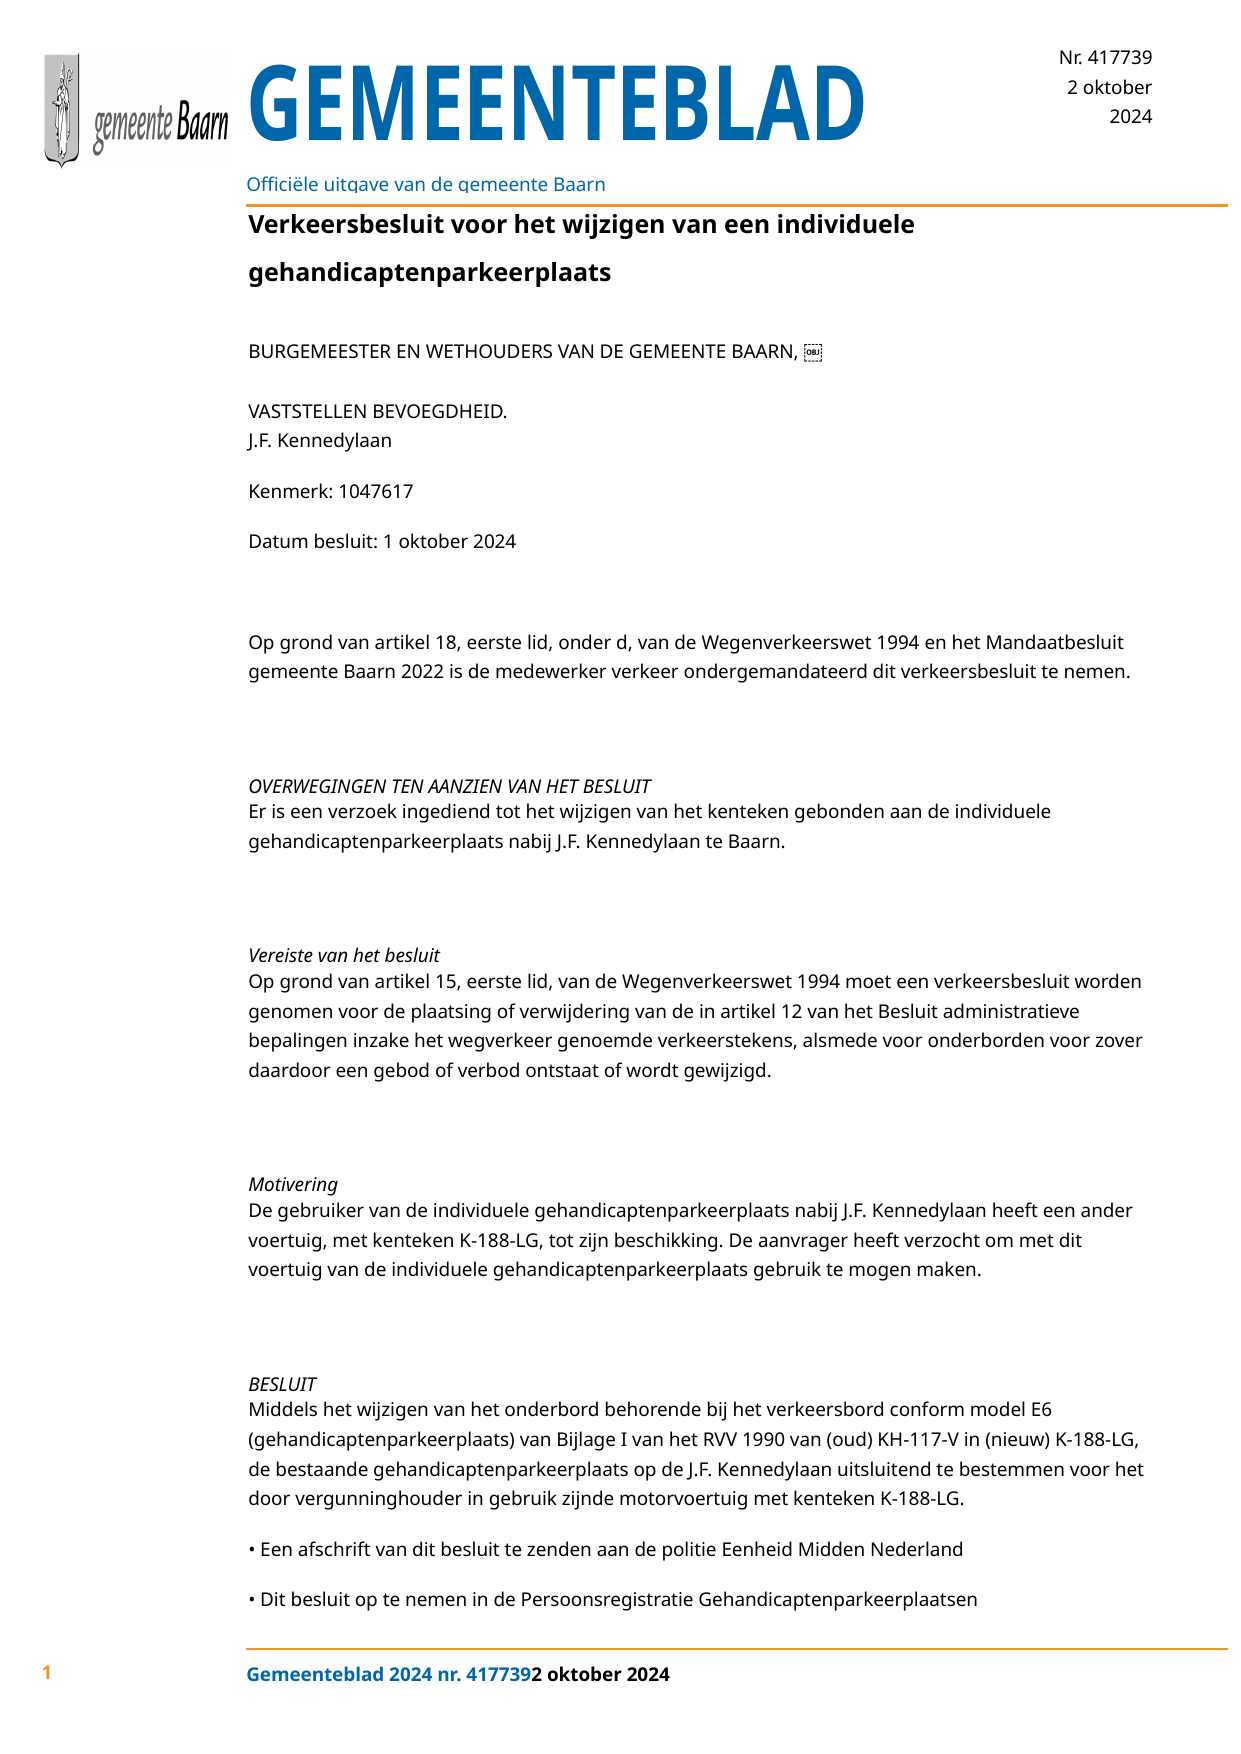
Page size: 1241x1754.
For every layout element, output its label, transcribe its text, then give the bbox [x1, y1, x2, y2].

text Verkeersbesluit voor het wijzigen van een individuele gehandicaptenparkeerplaats [248, 207, 1152, 288]
text Op grond van artikel 15, eerste lid, van de Wegenverkeerswet 1994 moet een verkeersbesluit worden genomen voor de plaatsing of verwijdering van de in artikel 12 van het Besluit administratieve bepalingen inzake het wegverkeer genoemde verkeerstekens, alsmede voor onderborden voor zover daardoor een gebod of verbod ontstaat of wordt gewijzigd. [248, 968, 1152, 1083]
text Middels het wijzigen van het onderbord behorende bij het verkeersbord conform model E6 (gehandicaptenparkeerplaats) van Bijlage I van het RVV 1990 van (oud) KH-117-V in (nieuw) K-188-LG, de bestaande gehandicaptenparkeerplaats op de J.F. Kennedylaan uitsluitend te bestemmen voor het door vergunninghouder in gebruik zijnde motorvoertuig met kenteken K-188-LG. [248, 1397, 1152, 1511]
text Motivering [248, 1172, 1152, 1197]
text Op grond van artikel 18, eerste lid, onder d, van de Wegenverkeerswet 1994 en het Mandaatbesluit gemeente Baarn 2022 is de medewerker verkeer ondergemandateerd dit verkeersbesluit te nemen. [248, 629, 1152, 684]
text De gebruiker van de individuele gehandicaptenparkeerplaats nabij J.F. Kennedylaan heeft een ander voertuig, met kenteken K-188-LG, tot zijn beschikking. De aanvrager heeft verzocht om met dit voertuig van de individuele gehandicaptenparkeerplaats gebruik te mogen maken. [248, 1197, 1152, 1282]
text VASTSTELLEN BEVOEGDHEID. [248, 398, 1152, 423]
text Vereiste van het besluit [248, 943, 1152, 968]
text J.F. Kennedylaan [248, 427, 1152, 453]
text Datum besluit: 1 oktober 2024 [248, 528, 1152, 554]
text BURGEMEESTER EN WETHOUDERS VAN DE GEMEENTE BAARN, ￼ [248, 339, 1152, 364]
text • Een afschrift van dit besluit te zenden aan de politie Eenheid Midden Nederland [248, 1536, 1152, 1561]
text Er is een verzoek ingediend tot het wijzigen van het kenteken gebonden aan de individuele gehandicaptenparkeerplaats nabij J.F. Kennedylaan te Baarn. [248, 799, 1152, 854]
text OVERWEGINGEN TEN AANZIEN VAN HET BESLUIT [248, 773, 1152, 799]
text BESLUIT [248, 1371, 1152, 1397]
picture [41, 47, 231, 172]
text Kenmerk: 1047617 [248, 478, 1152, 503]
text • Dit besluit op te nemen in de Persoonsregistratie Gehandicaptenparkeerplaatsen [248, 1586, 1152, 1612]
